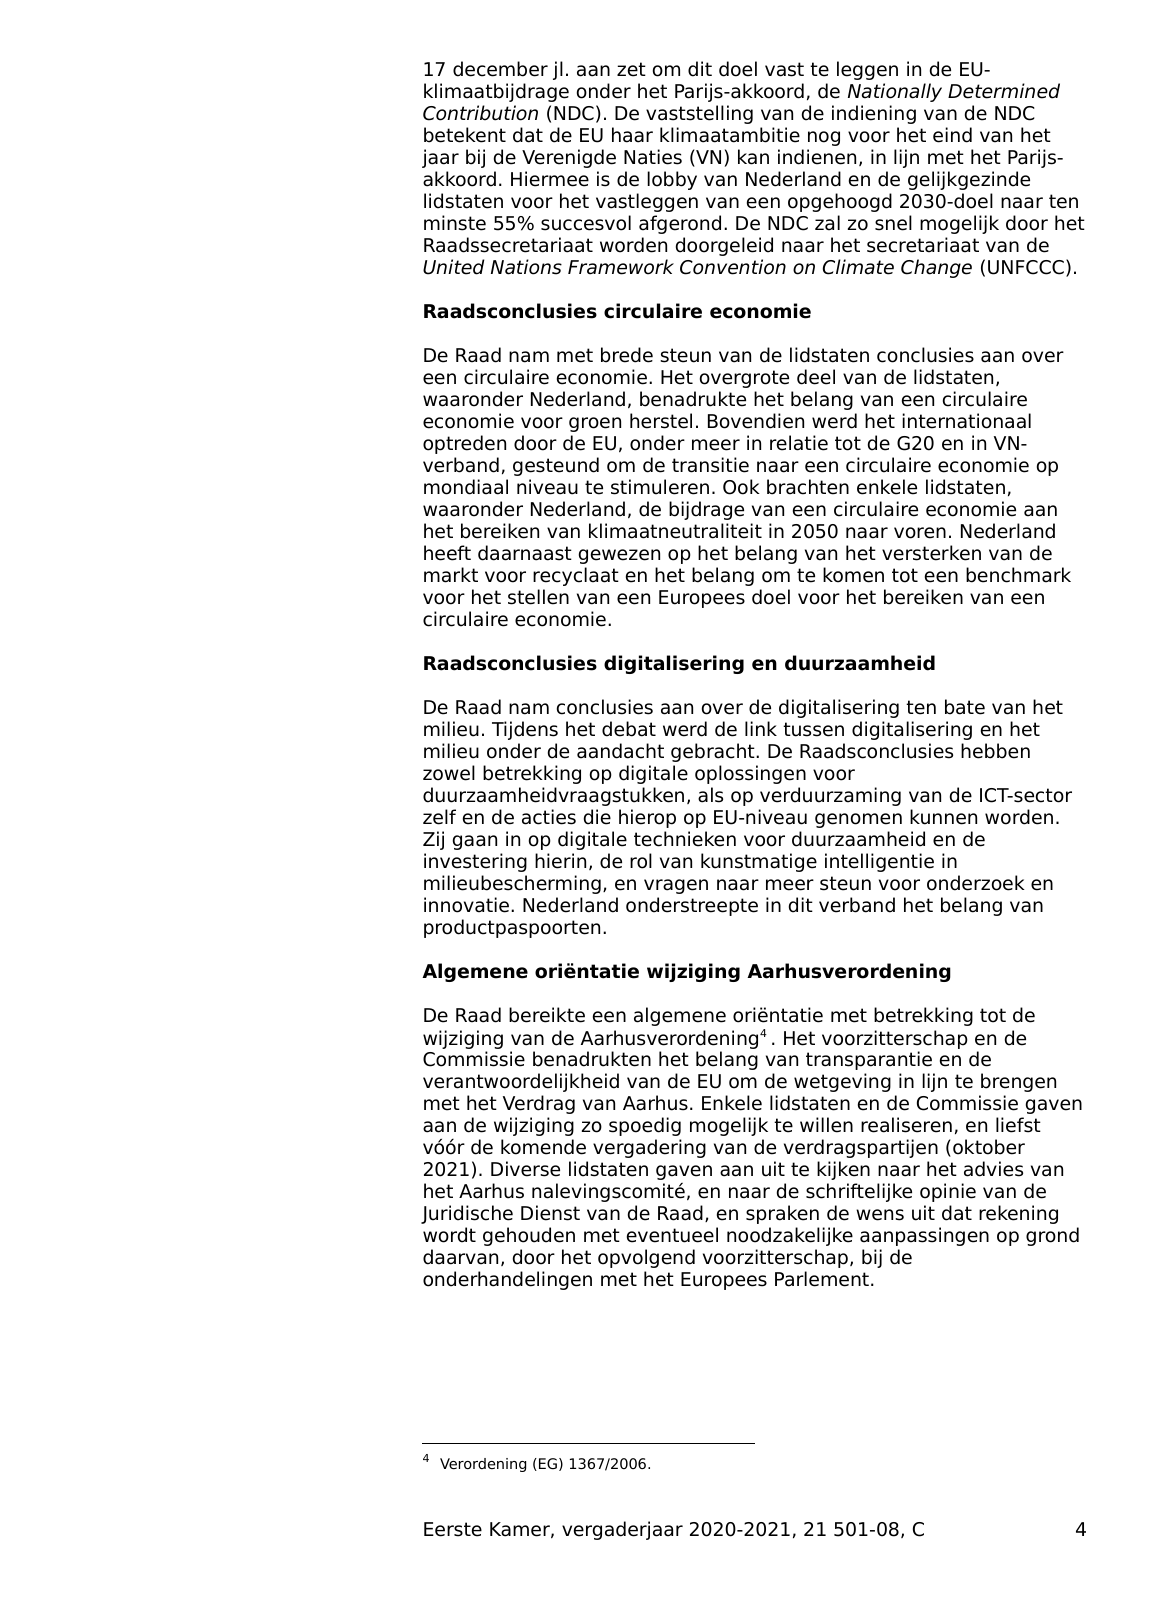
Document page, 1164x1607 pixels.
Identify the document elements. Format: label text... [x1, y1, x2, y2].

text De Raad nam met brede steun van de lidstaten conclusies aan over een circulaire economie. Het overgrote deel van de lidstaten, waaronder Nederland, benadrukte het belang van een circulaire economie voor groen herstel. Bovendien werd het internationaal optreden door de EU, onder meer in relatie tot de G20 en in VN- verband, gesteund om de transitie naar een circulaire economie op mondiaal niveau te stimuleren. Ook brachten enkele lidstaten, waaronder Nederland, de bijdrage van een circulaire economie aan het bereiken van klimaatneutraliteit in 2050 naar voren. Nederland heeft daarnaast gewezen op het belang van het versterken van de markt voor recyclaat en het belang om te komen tot een benchmark voor het stellen van een Europees doel voor het bereiken van een circulaire economie. [422, 345, 1087, 631]
subtitle Raadsconclusies circulaire economie [422, 301, 1087, 323]
text Verordening (EG) 1367/2006. [422, 1452, 1087, 1474]
text De Raad nam conclusies aan over de digitalisering ten bate van het milieu. Tijdens het debat werd de link tussen digitalisering en het milieu onder de aandacht gebracht. De Raadsconclusies hebben zowel betrekking op digitale oplossingen voor duurzaamheidvraagstukken, als op verduurzaming van de ICT-sector zelf en de acties die hierop op EU-niveau genomen kunnen worden. Zij gaan in op digitale technieken voor duurzaamheid en de investering hierin, de rol van kunstmatige intelligentie in milieubescherming, en vragen naar meer steun voor onderzoek en innovatie. Nederland onderstreepte in dit verband het belang van productpaspoorten. [422, 697, 1087, 939]
subtitle Raadsconclusies digitalisering en duurzaamheid [422, 653, 1087, 675]
subtitle Algemene oriëntatie wijziging Aarhusverordening [422, 961, 1087, 983]
text 17 december jl. aan zet om dit doel vast te leggen in de EU-klimaatbijdrage onder het Parijs-akkoord, de Nationally Determined Contribution (NDC). De vaststelling van de indiening van de NDC betekent dat de EU haar klimaatambitie nog voor het eind van het jaar bij de Verenigde Naties (VN) kan indienen, in lijn met het Parijs-akkoord. Hiermee is de lobby van Nederland en de gelijkgezinde lidstaten voor het vastleggen van een opgehoogd 2030-doel naar ten minste 55% succesvol afgerond. De NDC zal zo snel mogelijk door het Raadssecretariaat worden doorgeleid naar het secretariaat van de United Nations Framework Convention on Climate Change (UNFCCC). [422, 59, 1087, 279]
text De Raad bereikte een algemene oriëntatie met betrekking tot de wijziging van de Aarhusverordening. Het voorzitterschap en de Commissie benadrukten het belang van transparantie en de verantwoordelijkheid van de EU om de wetgeving in lijn te brengen met het Verdrag van Aarhus. Enkele lidstaten en de Commissie gaven aan de wijziging zo spoedig mogelijk te willen realiseren, en liefst vóór de komende vergadering van de verdragspartijen (oktober 2021). Diverse lidstaten gaven aan uit te kijken naar het advies van het Aarhus nalevingscomité, en naar de schriftelijke opinie van de Juridische Dienst van de Raad, en spraken de wens uit dat rekening wordt gehouden met eventueel noodzakelijke aanpassingen op grond daarvan, door het opvolgend voorzitterschap, bij de onderhandelingen met het Europees Parlement. [422, 1005, 1087, 1291]
